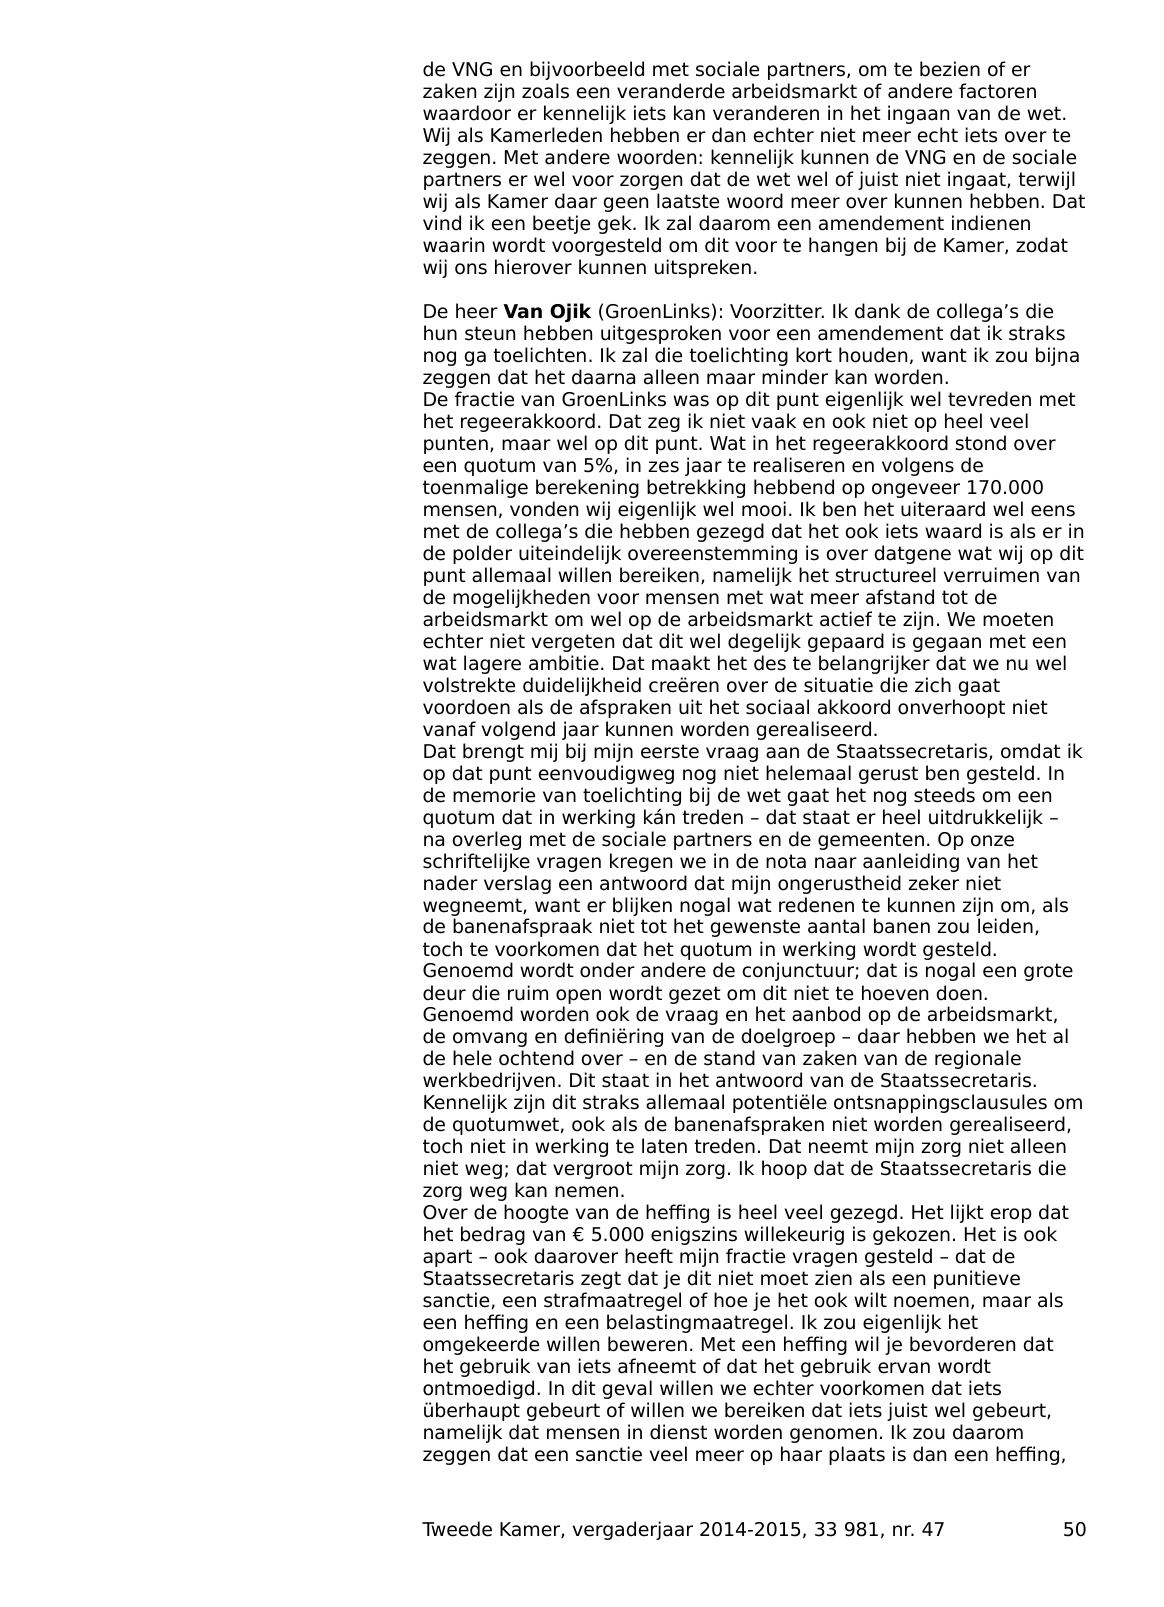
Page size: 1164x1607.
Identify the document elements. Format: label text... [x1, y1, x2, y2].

text Over de hoogte van de heffing is heel veel gezegd. Het lijkt erop dat het bedrag van € 5.000 enigszins willekeurig is gekozen. Het is ook apart – ook daarover heeft mijn fractie vragen gesteld – dat de Staatssecretaris zegt dat je dit niet moet zien als een punitieve sanctie, een strafmaatregel of hoe je het ook wilt noemen, maar als een heffing en een belastingmaatregel. Ik zou eigenlijk het omgekeerde willen beweren. Met een heffing wil je bevorderen dat het gebruik van iets afneemt of dat het gebruik ervan wordt ontmoedigd. In dit geval willen we echter voorkomen dat iets überhaupt gebeurt of willen we bereiken dat iets juist wel gebeurt, namelijk dat mensen in dienst worden genomen. Ik zou daarom zeggen dat een sanctie veel meer op haar plaats is dan een heffing, [422, 1202, 1087, 1466]
text Dat brengt mij bij mijn eerste vraag aan de Staatssecretaris, omdat ik op dat punt eenvoudigweg nog niet helemaal gerust ben gesteld. In de memorie van toelichting bij de wet gaat het nog steeds om een quotum dat in werking kán treden – dat staat er heel uitdrukkelijk – na overleg met de sociale partners en de gemeenten. Op onze schriftelijke vragen kregen we in de nota naar aanleiding van het nader verslag een antwoord dat mijn ongerustheid zeker niet wegneemt, want er blijken nogal wat redenen te kunnen zijn om, als de banenafspraak niet tot het gewenste aantal banen zou leiden, toch te voorkomen dat het quotum in werking wordt gesteld. Genoemd wordt onder andere de conjunctuur; dat is nogal een grote deur die ruim open wordt gezet om dit niet te hoeven doen. Genoemd worden ook de vraag en het aanbod op de arbeidsmarkt, de omvang en definiëring van de doelgroep – daar hebben we het al de hele ochtend over – en de stand van zaken van de regionale werkbedrijven. Dit staat in het antwoord van de Staatssecretaris. Kennelijk zijn dit straks allemaal potentiële ontsnappingsclausules om de quotumwet, ook als de banenafspraken niet worden gerealiseerd, toch niet in werking te laten treden. Dat neemt mijn zorg niet alleen niet weg; dat vergroot mijn zorg. Ik hoop dat de Staatssecretaris die zorg weg kan nemen. [422, 741, 1087, 1202]
text de VNG en bijvoorbeeld met sociale partners, om te bezien of er zaken zijn zoals een veranderde arbeidsmarkt of andere factoren waardoor er kennelijk iets kan veranderen in het ingaan van de wet. Wij als Kamerleden hebben er dan echter niet meer echt iets over te zeggen. Met andere woorden: kennelijk kunnen de VNG en de sociale partners er wel voor zorgen dat de wet wel of juist niet ingaat, terwijl wij als Kamer daar geen laatste woord meer over kunnen hebben. Dat vind ik een beetje gek. Ik zal daarom een amendement indienen waarin wordt voorgesteld om dit voor te hangen bij de Kamer, zodat wij ons hierover kunnen uitspreken. [422, 59, 1087, 279]
text De heer Van Ojik (GroenLinks): Voorzitter. Ik dank de collega’s die hun steun hebben uitgesproken voor een amendement dat ik straks nog ga toelichten. Ik zal die toelichting kort houden, want ik zou bijna zeggen dat het daarna alleen maar minder kan worden. [422, 301, 1087, 389]
text De fractie van GroenLinks was op dit punt eigenlijk wel tevreden met het regeerakkoord. Dat zeg ik niet vaak en ook niet op heel veel punten, maar wel op dit punt. Wat in het regeerakkoord stond over een quotum van 5%, in zes jaar te realiseren en volgens de toenmalige berekening betrekking hebbend op ongeveer 170.000 mensen, vonden wij eigenlijk wel mooi. Ik ben het uiteraard wel eens met de collega’s die hebben gezegd dat het ook iets waard is als er in de polder uiteindelijk overeenstemming is over datgene wat wij op dit punt allemaal willen bereiken, namelijk het structureel verruimen van de mogelijkheden voor mensen met wat meer afstand tot de arbeidsmarkt om wel op de arbeidsmarkt actief te zijn. We moeten echter niet vergeten dat dit wel degelijk gepaard is gegaan met een wat lagere ambitie. Dat maakt het des te belangrijker dat we nu wel volstrekte duidelijkheid creëren over de situatie die zich gaat voordoen als de afspraken uit het sociaal akkoord onverhoopt niet vanaf volgend jaar kunnen worden gerealiseerd. [422, 389, 1087, 741]
